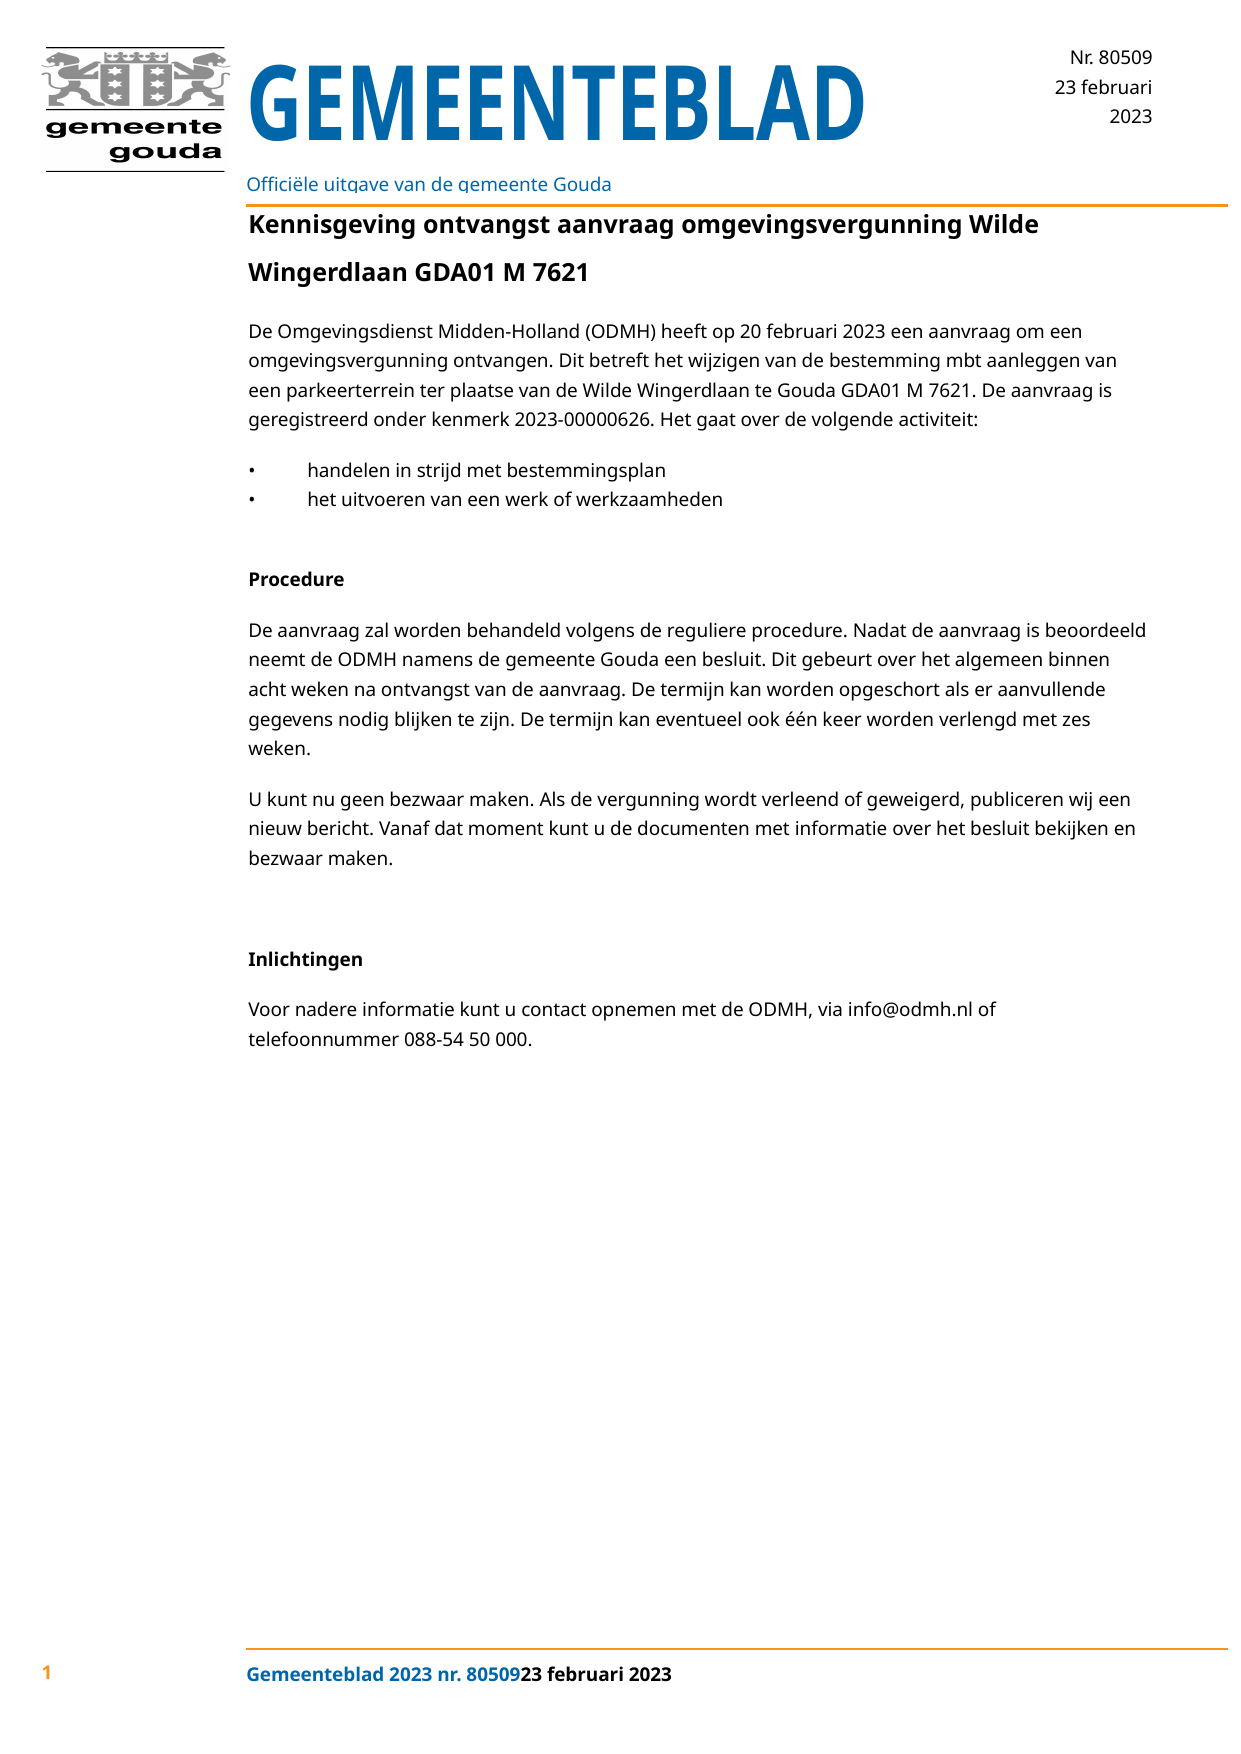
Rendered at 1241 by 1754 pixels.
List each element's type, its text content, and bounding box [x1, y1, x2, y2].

text Procedure [248, 567, 1152, 592]
picture [41, 47, 231, 172]
text Voor nadere informatie kunt u contact opnemen met de ODMH, via info@odmh.nl of telefoonnummer 088-54 50 000. [248, 996, 1152, 1052]
list handelen in strijd met bestemmingsplan [248, 457, 1152, 483]
list het uitvoeren van een werk of werkzaamheden [248, 487, 1152, 512]
text U kunt nu geen bezwaar maken. Als de vergunning wordt verleend of geweigerd, publiceren wij een nieuw bericht. Vanaf dat moment kunt u de documenten met informatie over het besluit bekijken en bezwaar maken. [248, 786, 1152, 871]
text Inlichtingen [248, 946, 1152, 972]
text Kennisgeving ontvangst aanvraag omgevingsvergunning Wilde Wingerdlaan GDA01 M 7621 [248, 207, 1152, 288]
text De aanvraag zal worden behandeld volgens de reguliere procedure. Nadat de aanvraag is beoordeeld neemt de ODMH namens de gemeente Gouda een besluit. Dit gebeurt over het algemeen binnen acht weken na ontvangst van de aanvraag. De termijn kan worden opgeschort als er aanvullende gegevens nodig blijken te zijn. De termijn kan eventueel ook één keer worden verlengd met zes weken. [248, 617, 1152, 761]
text De Omgevingsdienst Midden-Holland (ODMH) heeft op 20 februari 2023 een aanvraag om een omgevingsvergunning ontvangen. Dit betreft het wijzigen van de bestemming mbt aanleggen van een parkeerterrein ter plaatse van de Wilde Wingerdlaan te Gouda GDA01 M 7621. De aanvraag is geregistreerd onder kenmerk 2023-00000626. Het gaat over de volgende activiteit: [248, 318, 1152, 432]
